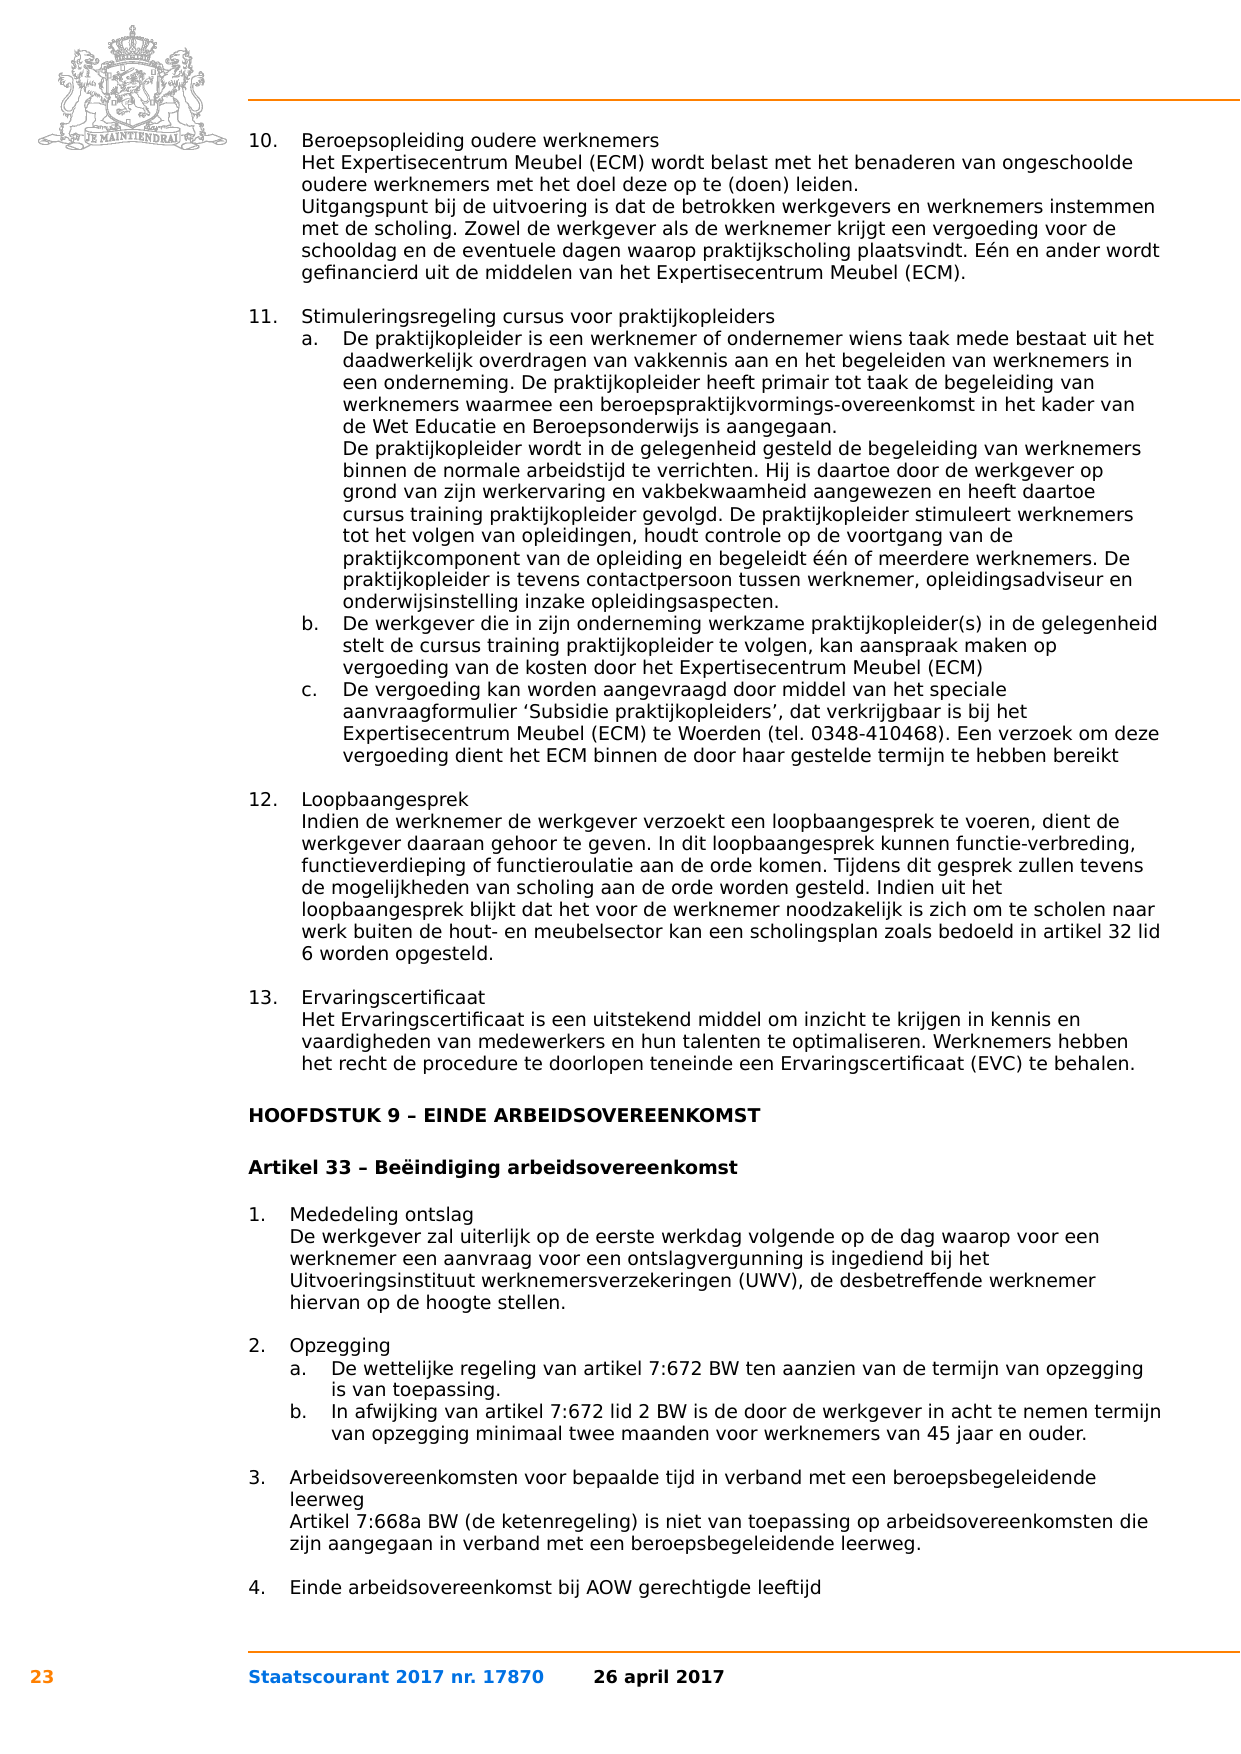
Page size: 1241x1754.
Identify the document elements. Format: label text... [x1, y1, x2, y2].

subtitle Artikel 33 – Beëindiging arbeidsovereenkomst [248, 1157, 1163, 1179]
text 11. Stimuleringsregeling cursus voor praktijkopleiders [248, 306, 1163, 328]
subtitle HOOFDSTUK 9 – EINDE ARBEIDSOVEREENKOMST [248, 1105, 1163, 1127]
text 2. Opzegging [248, 1335, 1163, 1357]
text 1. Mededeling ontslag [248, 1204, 1163, 1226]
text a. De wettelijke regeling van artikel 7:672 BW ten aanzien van de termijn van opzegging is van toepassing. [289, 1357, 1163, 1401]
text 12. Loopbaangesprek [248, 789, 1163, 811]
text De werkgever zal uiterlijk op de eerste werkdag volgende op de dag waarop voor een werknemer een aanvraag voor een ontslagvergunning is ingediend bij het Uitvoeringsinstituut werknemersverzekeringen (UWV), de desbetreffende werknemer hiervan op de hoogte stellen. [289, 1226, 1163, 1313]
text a. De praktijkopleider is een werknemer of ondernemer wiens taak mede bestaat uit het daadwerkelijk overdragen van vakkennis aan en het begeleiden van werknemers in een onderneming. De praktijkopleider heeft primair tot taak de begeleiding van werknemers waarmee een beroepspraktijkvormings-overeenkomst in het kader van de Wet Educatie en Beroepsonderwijs is aangegaan. [301, 328, 1163, 437]
text De praktijkopleider wordt in de gelegenheid gesteld de begeleiding van werknemers binnen de normale arbeidstijd te verrichten. Hij is daartoe door de werkgever op grond van zijn werkervaring en vakbekwaamheid aangewezen en heeft daartoe cursus training praktijkopleider gevolgd. De praktijkopleider stimuleert werknemers tot het volgen van opleidingen, houdt controle op de voortgang van de praktijkcomponent van de opleiding en begeleidt één of meerdere werknemers. De praktijkopleider is tevens contactpersoon tussen werknemer, opleidingsadviseur en onderwijsinstelling inzake opleidingsaspecten. [342, 437, 1163, 613]
text c. De vergoeding kan worden aangevraagd door middel van het speciale aanvraagformulier ‘Subsidie praktijkopleiders’, dat verkrijgbaar is bij het Expertisecentrum Meubel (ECM) te Woerden (tel. 0348-410468). Een verzoek om deze vergoeding dient het ECM binnen de door haar gestelde termijn te hebben bereikt [301, 679, 1163, 767]
text 3. Arbeidsovereenkomsten voor bepaalde tijd in verband met een beroepsbegeleidende leerweg [248, 1467, 1163, 1511]
text 10. Beroepsopleiding oudere werknemers [248, 130, 1163, 152]
picture [38, 25, 227, 150]
text Het Expertisecentrum Meubel (ECM) wordt belast met het benaderen van ongeschoolde oudere werknemers met het doel deze op te (doen) leiden. [301, 152, 1163, 196]
text Het Ervaringscertificaat is een uitstekend middel om inzicht te krijgen in kennis en vaardigheden van medewerkers en hun talenten te optimaliseren. Werknemers hebben het recht de procedure te doorlopen teneinde een Ervaringscertificaat (EVC) te behalen. [301, 1009, 1163, 1075]
text Indien de werknemer de werkgever verzoekt een loopbaangesprek te voeren, dient de werkgever daaraan gehoor te geven. In dit loopbaangesprek kunnen functie-verbreding, functieverdieping of functieroulatie aan de orde komen. Tijdens dit gesprek zullen tevens de mogelijkheden van scholing aan de orde worden gesteld. Indien uit het loopbaangesprek blijkt dat het voor de werknemer noodzakelijk is zich om te scholen naar werk buiten de hout- en meubelsector kan een scholingsplan zoals bedoeld in artikel 32 lid 6 worden opgesteld. [301, 811, 1163, 965]
text 13. Ervaringscertificaat [248, 987, 1163, 1009]
text 4. Einde arbeidsovereenkomst bij AOW gerechtigde leeftijd [248, 1577, 1163, 1599]
text b. In afwijking van artikel 7:672 lid 2 BW is de door de werkgever in acht te nemen termijn van opzegging minimaal twee maanden voor werknemers van 45 jaar en ouder. [289, 1401, 1163, 1445]
text Uitgangspunt bij de uitvoering is dat de betrokken werkgevers en werknemers instemmen met de scholing. Zowel de werkgever als de werknemer krijgt een vergoeding voor de schooldag en de eventuele dagen waarop praktijkscholing plaatsvindt. Eén en ander wordt gefinancierd uit de middelen van het Expertisecentrum Meubel (ECM). [301, 196, 1163, 284]
text b. De werkgever die in zijn onderneming werkzame praktijkopleider(s) in de gelegenheid stelt de cursus training praktijkopleider te volgen, kan aanspraak maken op vergoeding van de kosten door het Expertisecentrum Meubel (ECM) [301, 613, 1163, 679]
text Artikel 7:668a BW (de ketenregeling) is niet van toepassing op arbeidsovereenkomsten die zijn aangegaan in verband met een beroepsbegeleidende leerweg. [289, 1511, 1163, 1555]
